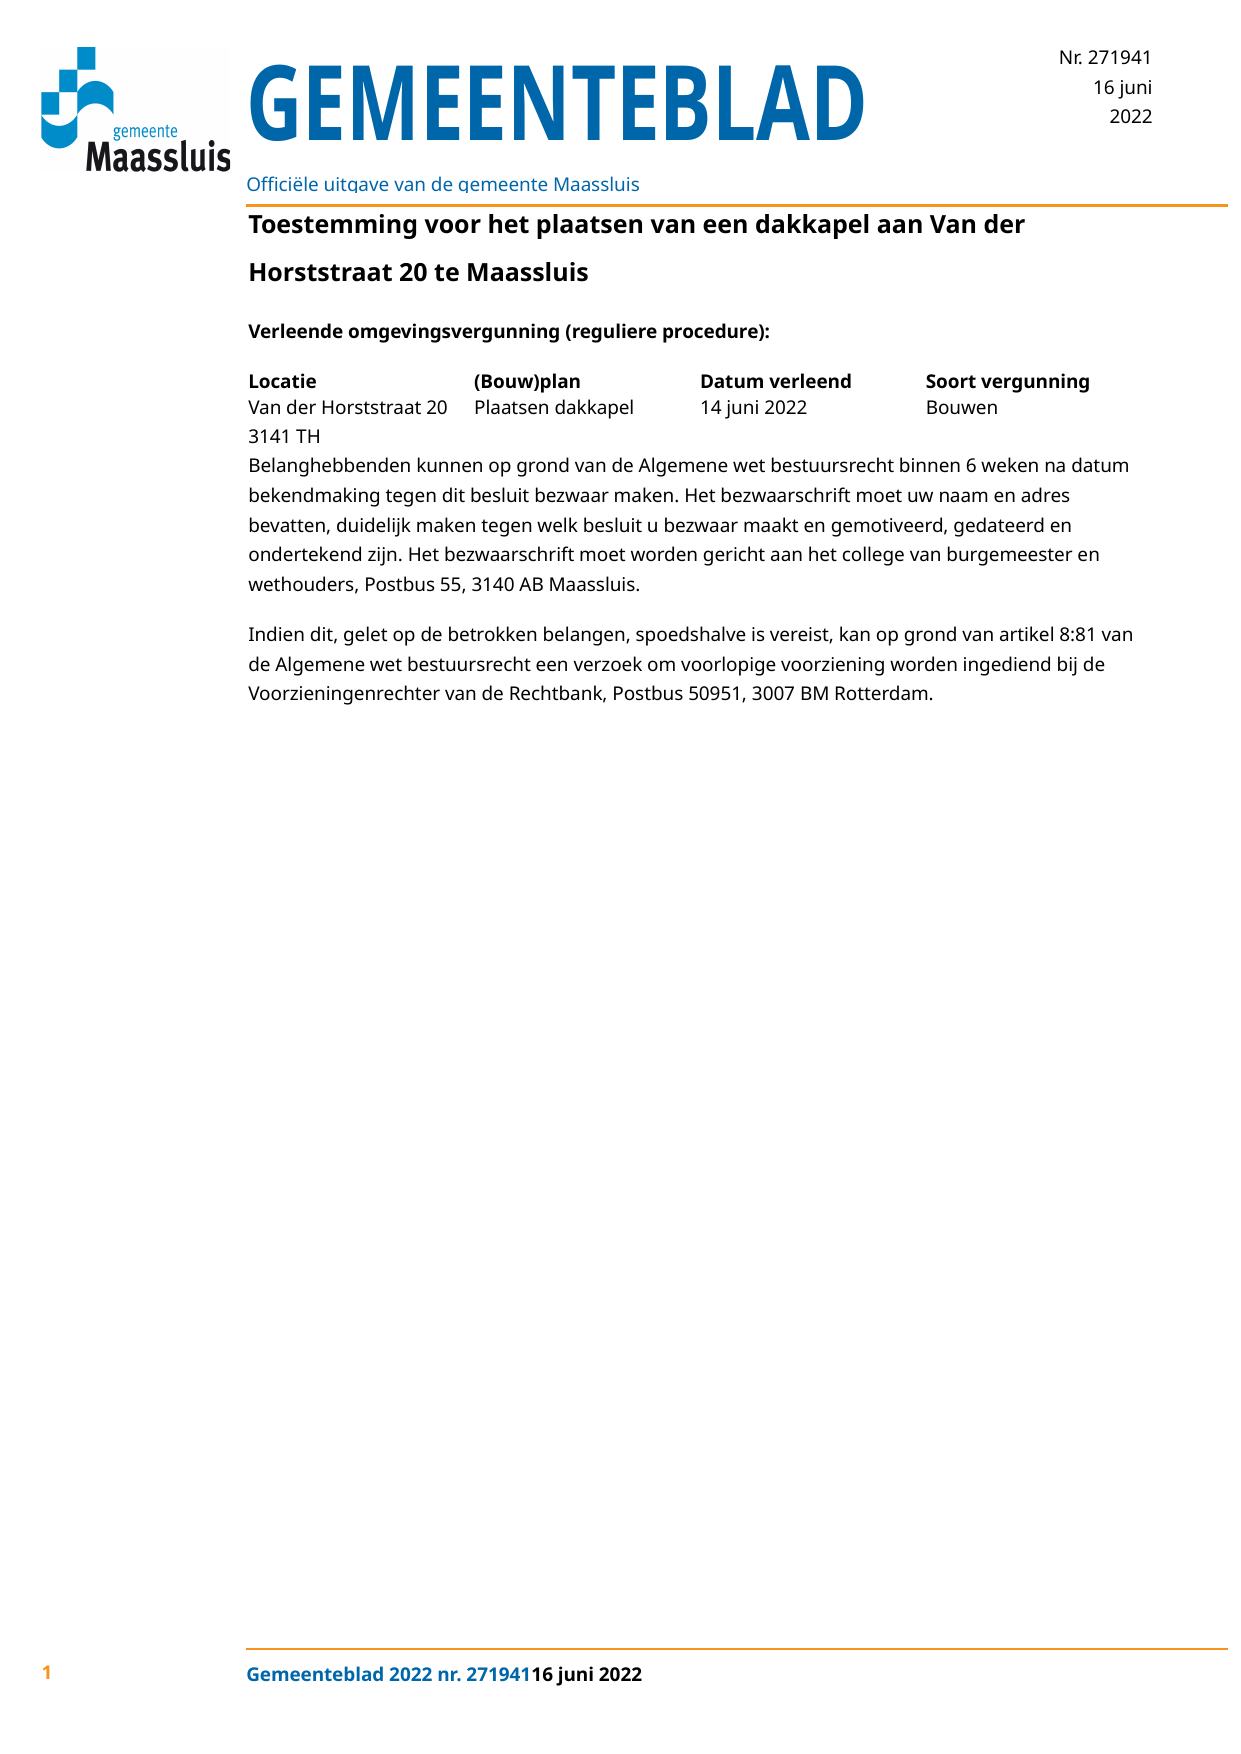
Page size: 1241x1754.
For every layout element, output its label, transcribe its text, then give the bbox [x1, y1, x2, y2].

table_cell Bouwen [926, 394, 1152, 449]
table_cell 14 juni 2022 [700, 394, 926, 449]
text Indien dit, gelet op de betrokken belangen, spoedshalve is vereist, kan op grond van artikel 8:81 van de Algemene wet bestuursrecht een verzoek om voorlopige voorziening worden ingediend bij de Voorzieningenrechter van de Rechtbank, Postbus 50951, 3007 BM Rotterdam. [248, 621, 1152, 706]
text Belanghebbenden kunnen op grond van de Algemene wet bestuursrecht binnen 6 weken na datum bekendmaking tegen dit besluit bezwaar maken. Het bezwaarschrift moet uw naam en adres bevatten, duidelijk maken tegen welk besluit u bezwaar maakt en gemotiveerd, gedateerd en ondertekend zijn. Het bezwaarschrift moet worden gericht aan het college van burgemeester en wethouders, Postbus 55, 3140 AB Maassluis. [248, 453, 1152, 597]
text Toestemming voor het plaatsen van een dakkapel aan Van der Horststraat 20 te Maassluis [248, 207, 1152, 288]
table_header Locatie [248, 369, 474, 394]
table_cell Plaatsen dakkapel [474, 394, 700, 449]
table_header (Bouw)plan [474, 369, 700, 394]
table_header Soort vergunning [926, 369, 1152, 394]
picture [41, 47, 231, 172]
picture [41, 47, 77, 92]
table_header Datum verleend [700, 369, 926, 394]
text Verleende omgevingsvergunning (reguliere procedure): [248, 318, 1152, 344]
table_cell Van der Horststraat 20 3141 TH [248, 394, 474, 449]
